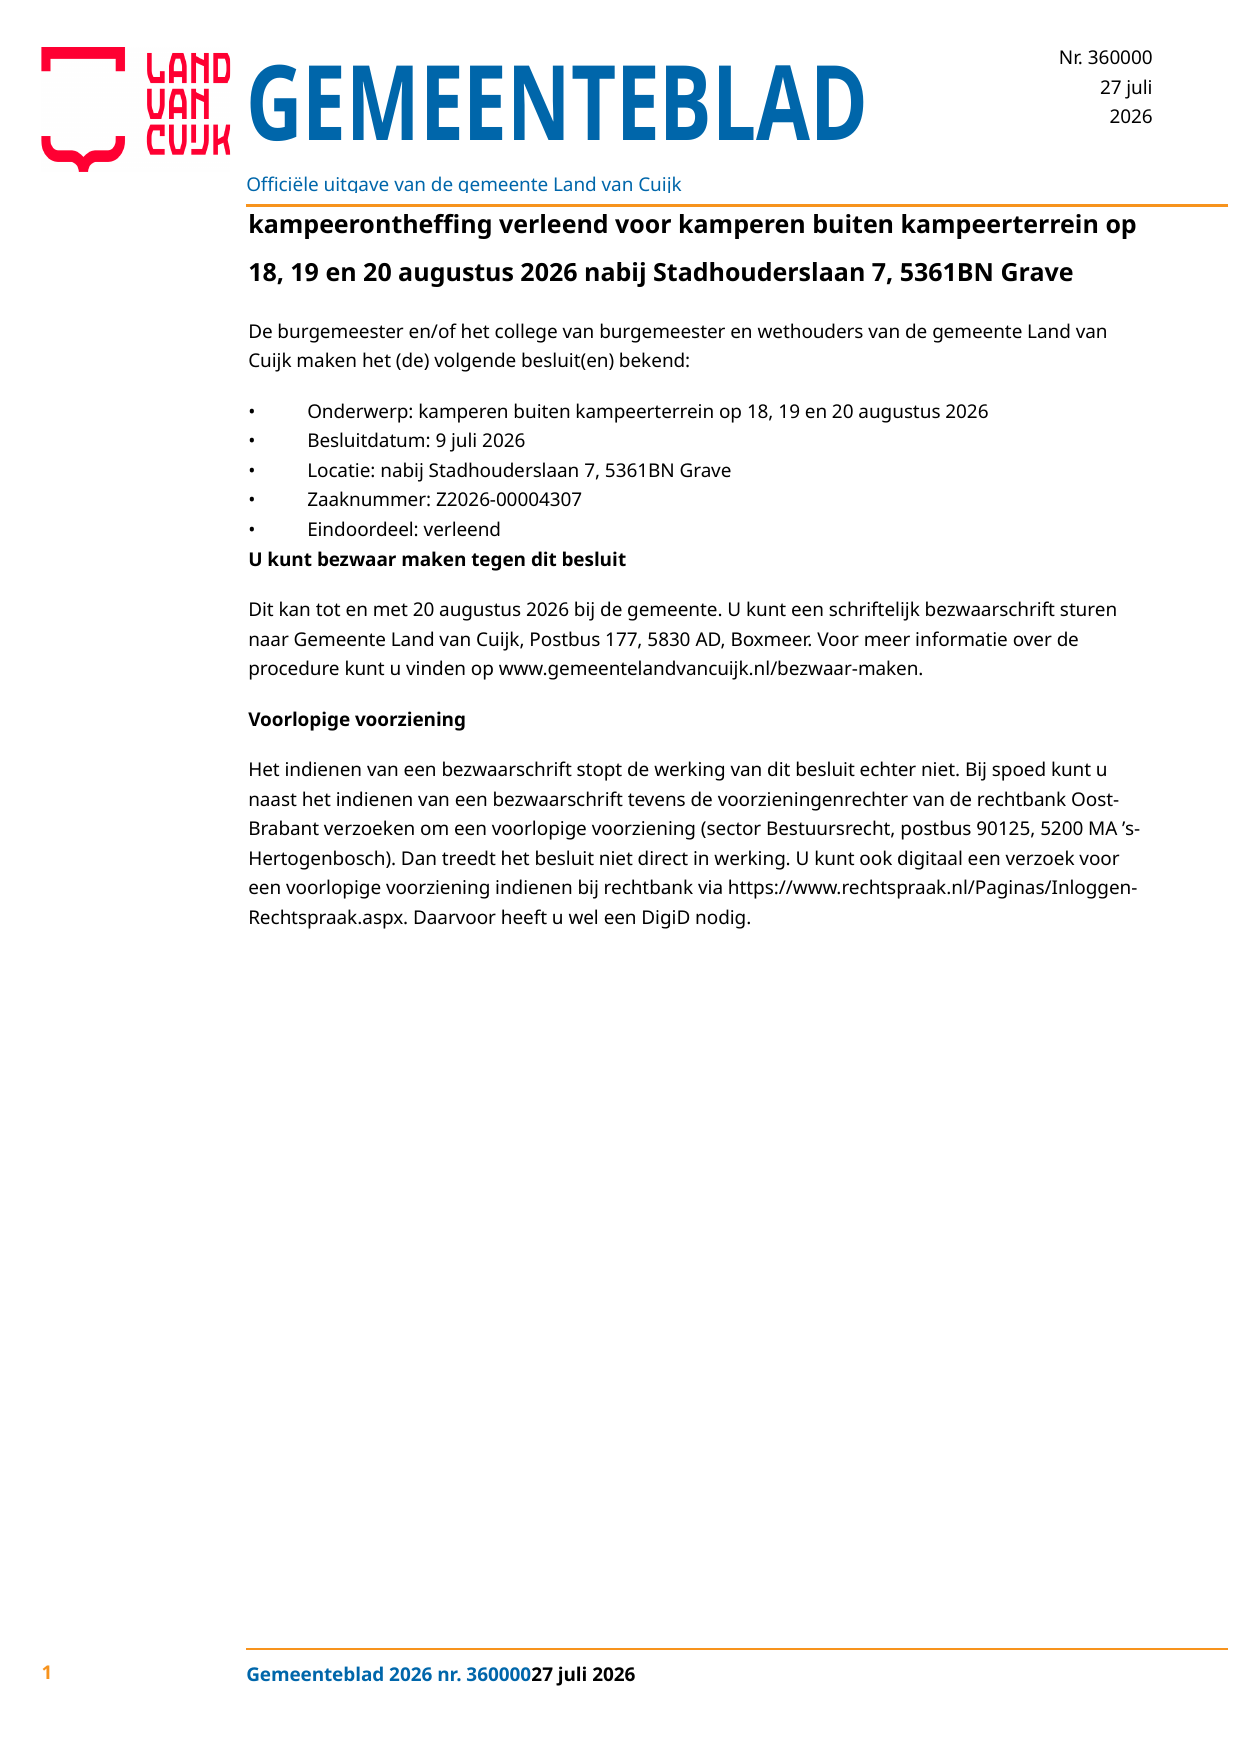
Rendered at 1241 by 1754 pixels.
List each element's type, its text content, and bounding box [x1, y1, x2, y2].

text De burgemeester en/of het college van burgemeester en wethouders van de gemeente Land van Cuijk maken het (de) volgende besluit(en) bekend: [248, 318, 1152, 373]
list Eindoordeel: verleend [248, 516, 1152, 542]
text Het indienen van een bezwaarschrift stopt de werking van dit besluit echter niet. Bij spoed kunt u naast het indienen van een bezwaarschrift tevens de voorzieningenrechter van de rechtbank Oost-Brabant verzoeken om een voorlopige voorziening (sector Bestuursrecht, postbus 90125, 5200 MA ’s-Hertogenbosch). Dan treedt het besluit niet direct in werking. U kunt ook digitaal een verzoek voor een voorlopige voorziening indienen bij rechtbank via https://www.rechtspraak.nl/Paginas/Inloggen-Rechtspraak.aspx. Daarvoor heeft u wel een DigiD nodig. [248, 756, 1152, 930]
text U kunt bezwaar maken tegen dit besluit [248, 546, 1152, 572]
list Onderwerp: kamperen buiten kampeerterrein op 18, 19 en 20 augustus 2026 [248, 398, 1152, 424]
text Voorlopige voorziening [248, 706, 1152, 732]
picture [41, 47, 231, 172]
list Besluitdatum: 9 juli 2026 [248, 427, 1152, 453]
text kampeerontheffing verleend voor kamperen buiten kampeerterrein op 18, 19 en 20 augustus 2026 nabij Stadhouderslaan 7, 5361BN Grave [248, 207, 1152, 288]
list Zaaknummer: Z2026-00004307 [248, 487, 1152, 512]
text Dit kan tot en met 20 augustus 2026 bij de gemeente. U kunt een schriftelijk bezwaarschrift sturen naar Gemeente Land van Cuijk, Postbus 177, 5830 AD, Boxmeer. Voor meer informatie over de procedure kunt u vinden op www.gemeentelandvancuijk.nl/bezwaar-maken. [248, 596, 1152, 681]
list Locatie: nabij Stadhouderslaan 7, 5361BN Grave [248, 457, 1152, 483]
